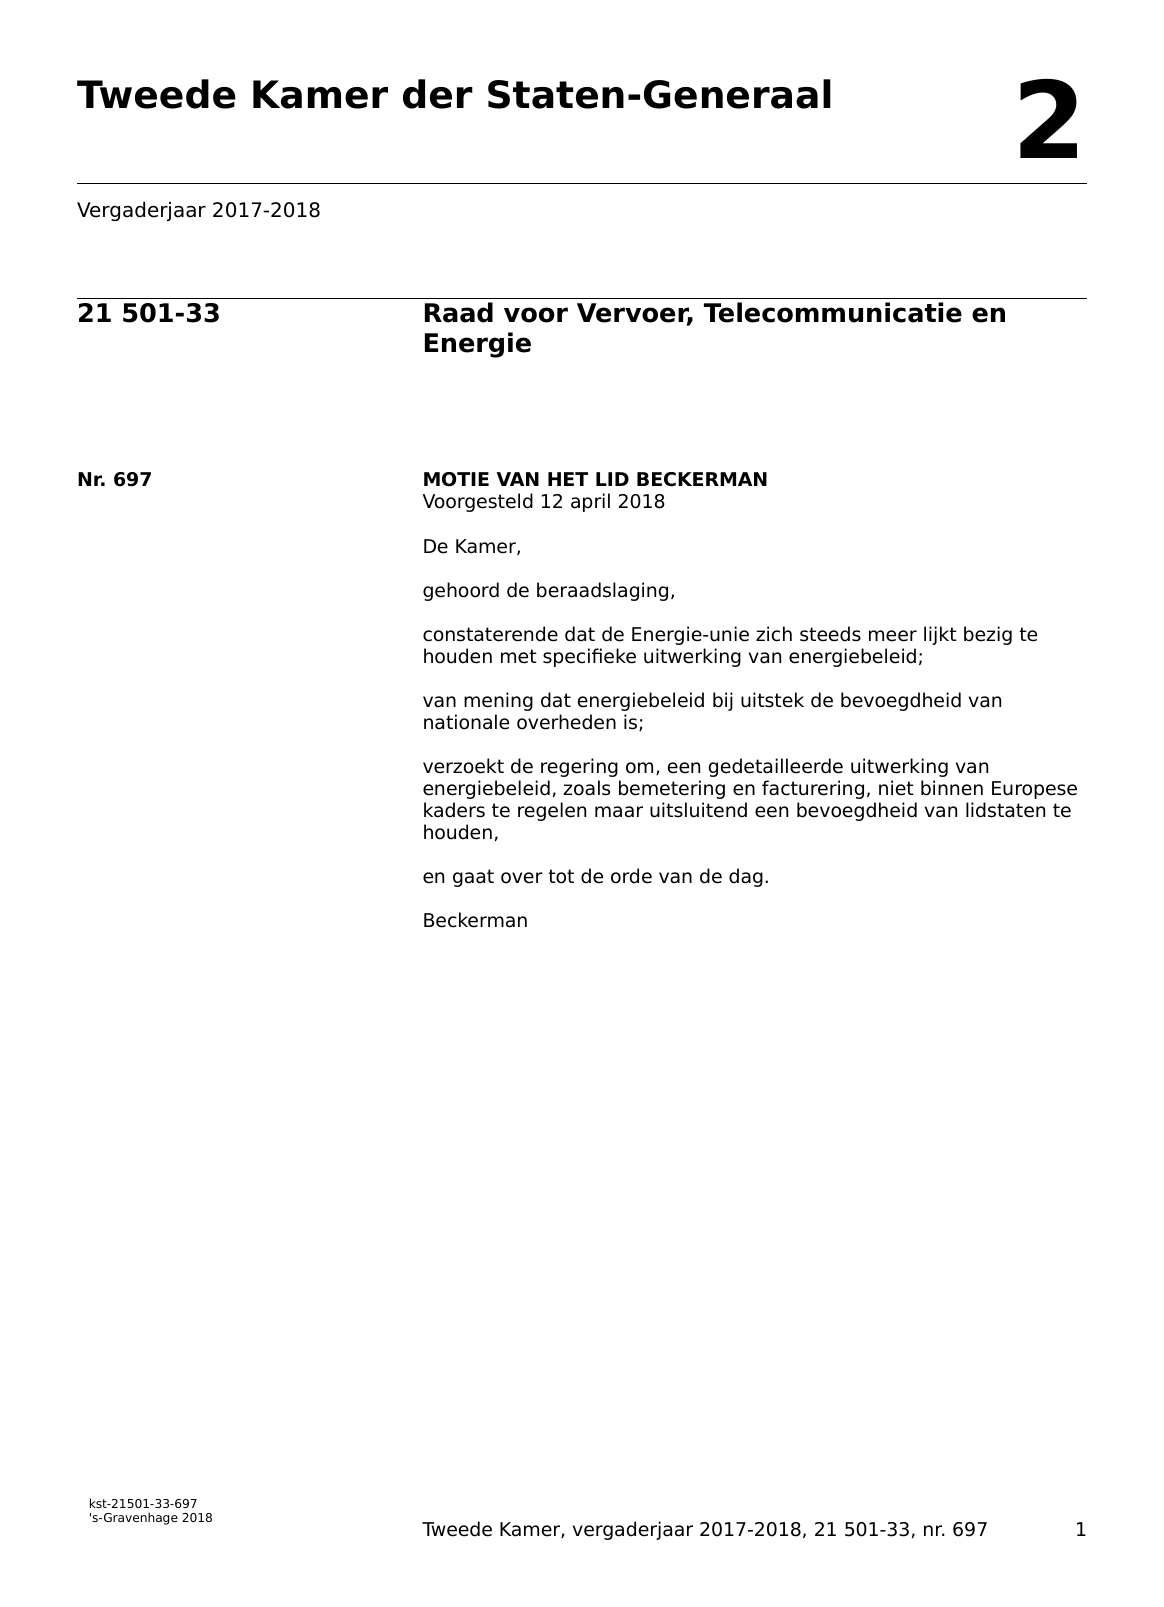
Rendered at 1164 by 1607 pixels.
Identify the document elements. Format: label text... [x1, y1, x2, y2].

text De Kamer, [422, 536, 1087, 557]
subtitle 21 501-33 Raad voor Vervoer, Telecommunicatie en Energie [77, 299, 1087, 358]
text kst-21501-33-697 [88, 1497, 323, 1511]
text gehoord de beraadslaging, [422, 580, 1087, 602]
text Voorgesteld 12 april 2018 [422, 491, 1087, 513]
text en gaat over tot de orde van de dag. [422, 866, 1087, 888]
text Beckerman [422, 910, 1087, 932]
subtitle Nr. 697 MOTIE VAN HET LID BECKERMAN [77, 469, 1087, 491]
text 's-Gravenhage 2018 [88, 1511, 323, 1525]
text van mening dat energiebeleid bij uitstek de bevoegdheid van nationale overheden is; [422, 690, 1087, 734]
text constaterende dat de Energie-unie zich steeds meer lijkt bezig te houden met specifieke uitwerking van energiebeleid; [422, 624, 1087, 668]
table_header Tweede Kamer der Staten-Generaal [77, 59, 886, 183]
text verzoekt de regering om, een gedetailleerde uitwerking van energiebeleid, zoals bemetering en facturering, niet binnen Europese kaders te regelen maar uitsluitend een bevoegdheid van lidstaten te houden, [422, 756, 1087, 844]
table_cell Vergaderjaar 2017-2018 [77, 184, 1087, 298]
table_header 2 [886, 59, 1087, 183]
